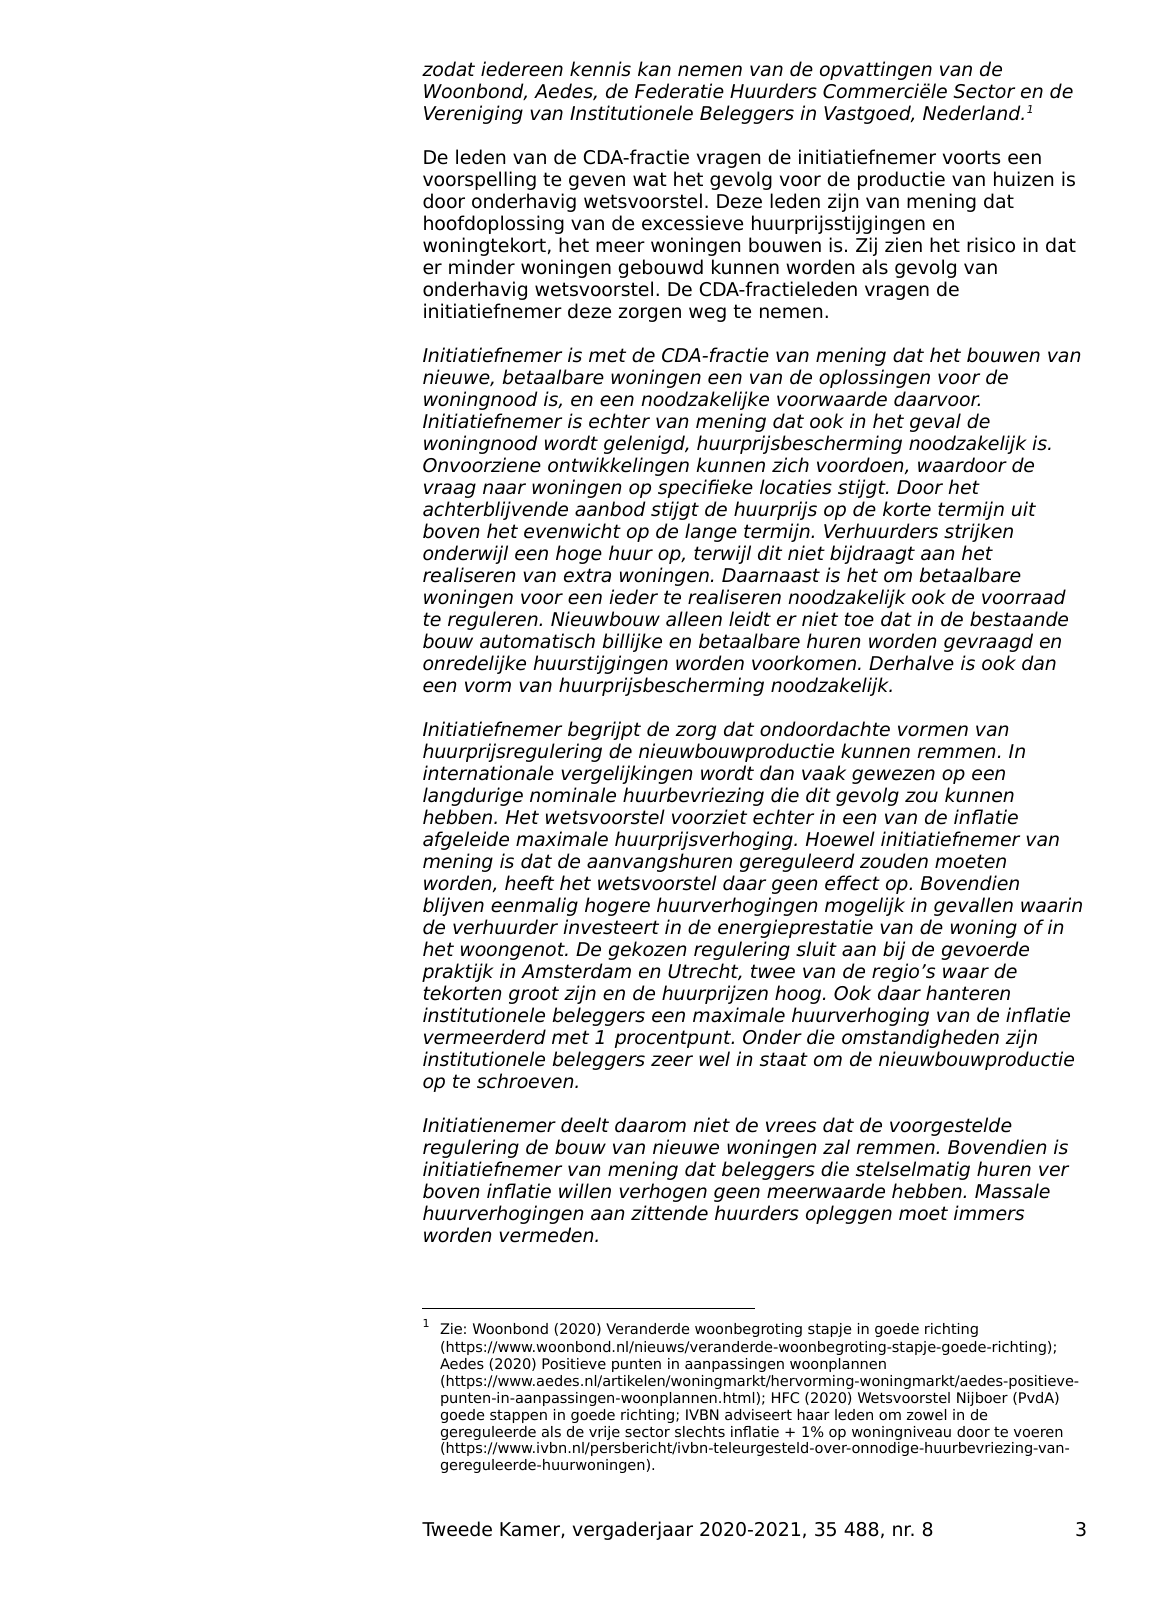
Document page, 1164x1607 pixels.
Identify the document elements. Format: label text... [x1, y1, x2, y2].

text Initiatiefnemer is met de CDA-fractie van mening dat het bouwen van nieuwe, betaalbare woningen een van de oplossingen voor de woningnood is, en een noodzakelijke voorwaarde daarvoor. Initiatiefnemer is echter van mening dat ook in het geval de woningnood wordt gelenigd, huurprijsbescherming noodzakelijk is. Onvoorziene ontwikkelingen kunnen zich voordoen, waardoor de vraag naar woningen op specifieke locaties stijgt. Door het achterblijvende aanbod stijgt de huurprijs op de korte termijn uit boven het evenwicht op de lange termijn. Verhuurders strijken onderwijl een hoge huur op, terwijl dit niet bijdraagt aan het realiseren van extra woningen. Daarnaast is het om betaalbare woningen voor een ieder te realiseren noodzakelijk ook de voorraad te reguleren. Nieuwbouw alleen leidt er niet toe dat in de bestaande bouw automatisch billijke en betaalbare huren worden gevraagd en onredelijke huurstijgingen worden voorkomen. Derhalve is ook dan een vorm van huurprijsbescherming noodzakelijk. [422, 345, 1087, 697]
text zodat iedereen kennis kan nemen van de opvattingen van de Woonbond, Aedes, de Federatie Huurders Commerciële Sector en de Vereniging van Institutionele Beleggers in Vastgoed, Nederland. [422, 59, 1087, 125]
text De leden van de CDA-fractie vragen de initiatiefnemer voorts een voorspelling te geven wat het gevolg voor de productie van huizen is door onderhavig wetsvoorstel. Deze leden zijn van mening dat hoofdoplossing van de excessieve huurprijsstijgingen en woningtekort, het meer woningen bouwen is. Zij zien het risico in dat er minder woningen gebouwd kunnen worden als gevolg van onderhavig wetsvoorstel. De CDA-fractieleden vragen de initiatiefnemer deze zorgen weg te nemen. [422, 147, 1087, 323]
text Initiatiefnemer begrijpt de zorg dat ondoordachte vormen van huurprijsregulering de nieuwbouwproductie kunnen remmen. In internationale vergelijkingen wordt dan vaak gewezen op een langdurige nominale huurbevriezing die dit gevolg zou kunnen hebben. Het wetsvoorstel voorziet echter in een van de inflatie afgeleide maximale huurprijsverhoging. Hoewel initiatiefnemer van mening is dat de aanvangshuren gereguleerd zouden moeten worden, heeft het wetsvoorstel daar geen effect op. Bovendien blijven eenmalig hogere huurverhogingen mogelijk in gevallen waarin de verhuurder investeert in de energieprestatie van de woning of in het woongenot. De gekozen regulering sluit aan bij de gevoerde praktijk in Amsterdam en Utrecht, twee van de regio’s waar de tekorten groot zijn en de huurprijzen hoog. Ook daar hanteren institutionele beleggers een maximale huurverhoging van de inflatie vermeerderd met 1 procentpunt. Onder die omstandigheden zijn institutionele beleggers zeer wel in staat om de nieuwbouwproductie op te schroeven. [422, 719, 1087, 1093]
text Zie: Woonbond (2020) Veranderde woonbegroting stapje in goede richting (https://www.woonbond.nl/nieuws/veranderde-woonbegroting-stapje-goede-richting); Aedes (2020) Positieve punten in aanpassingen woonplannen (https://www.aedes.nl/artikelen/woningmarkt/hervorming-woningmarkt/aedes-positieve-punten-in-aanpassingen-woonplannen.html); HFC (2020) Wetsvoorstel Nijboer (PvdA) goede stappen in goede richting; IVBN adviseert haar leden om zowel in de gereguleerde als de vrije sector slechts inflatie + 1% op woningniveau door te voeren (https://www.ivbn.nl/persbericht/ivbn-teleurgesteld-over-onnodige-huurbevriezing-van-gereguleerde-huurwoningen). [422, 1317, 1087, 1474]
text Initiatienemer deelt daarom niet de vrees dat de voorgestelde regulering de bouw van nieuwe woningen zal remmen. Bovendien is initiatiefnemer van mening dat beleggers die stelselmatig huren ver boven inflatie willen verhogen geen meerwaarde hebben. Massale huurverhogingen aan zittende huurders opleggen moet immers worden vermeden. [422, 1115, 1087, 1247]
